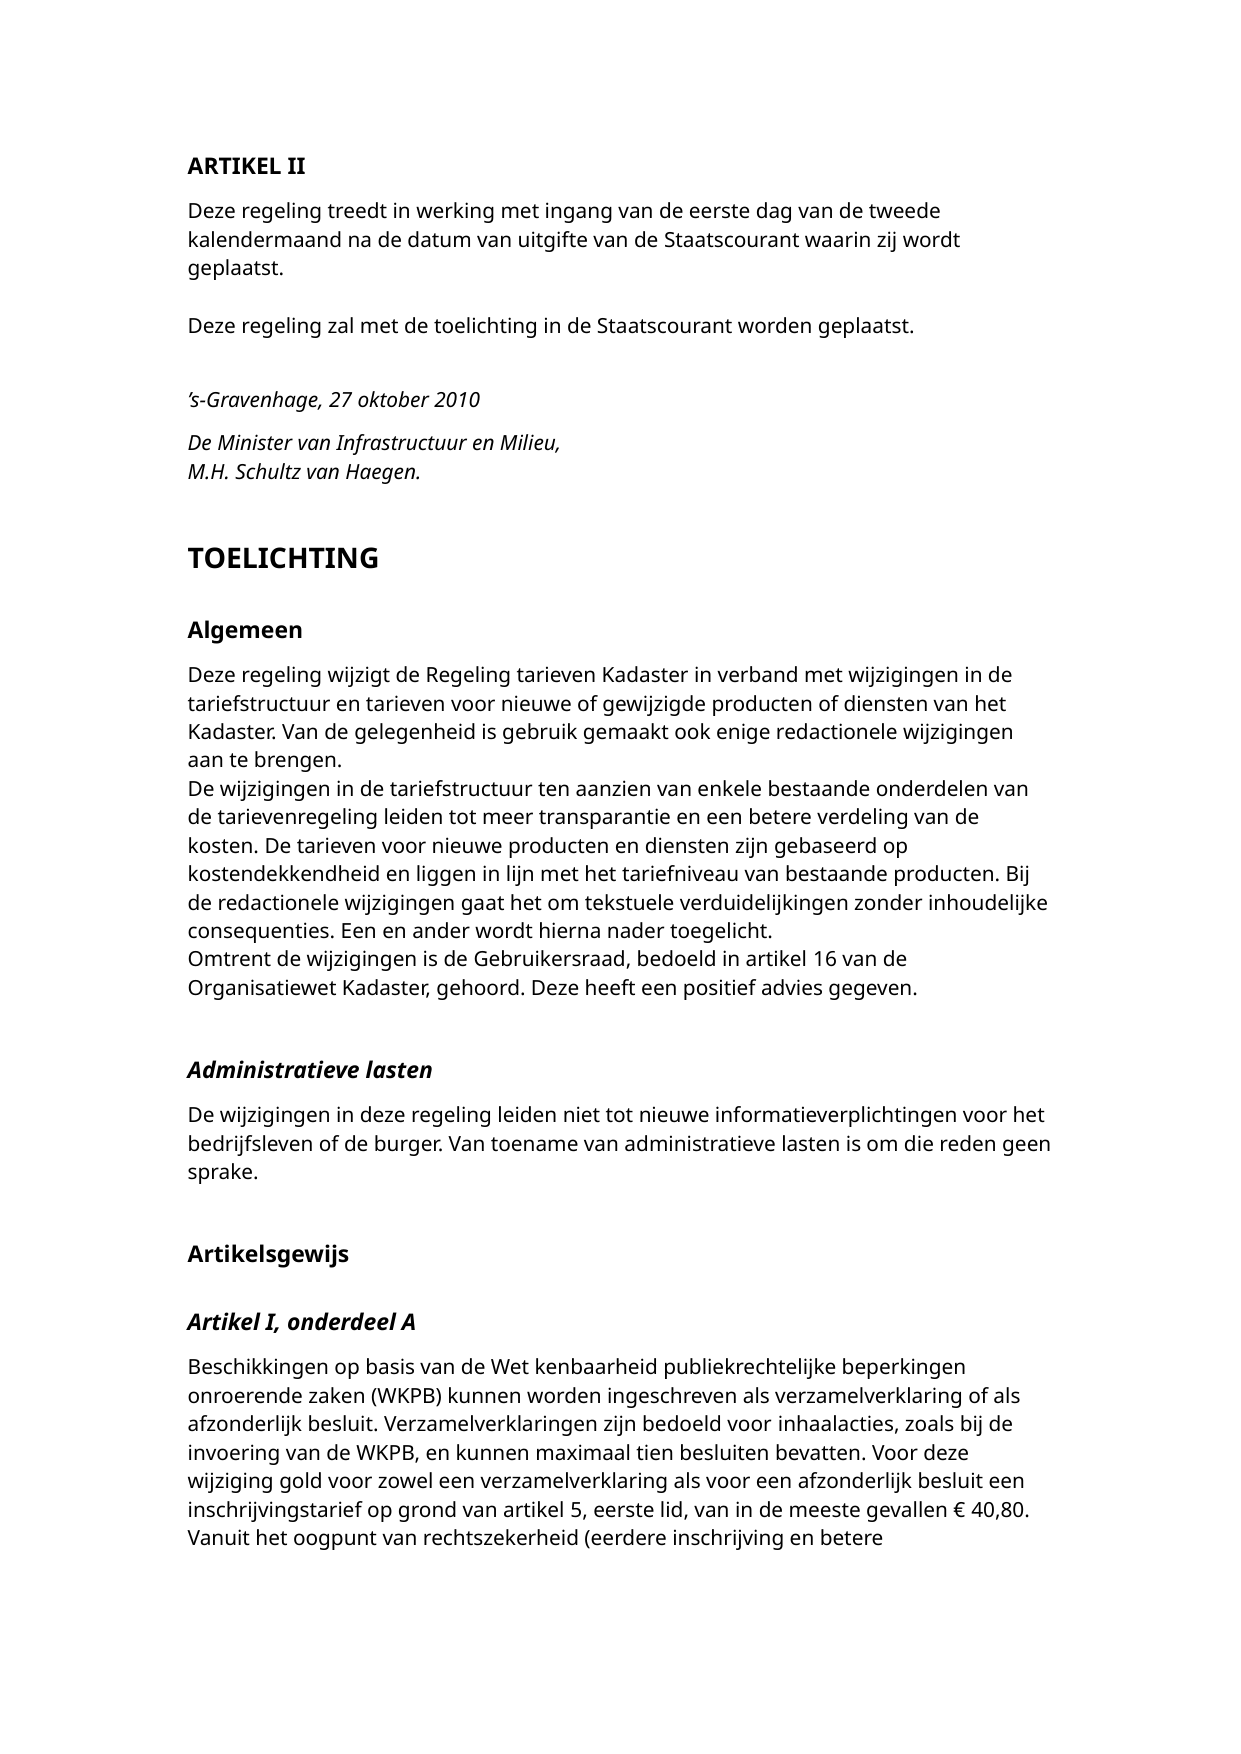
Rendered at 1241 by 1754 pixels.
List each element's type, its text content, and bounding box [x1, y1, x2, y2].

text Deze regeling treedt in werking met ingang van de eerste dag van de tweede kalendermaand na de datum van uitgifte van de Staatscourant waarin zij wordt geplaatst. [187, 196, 1053, 282]
text Omtrent de wijzigingen is de Gebruikersraad, bedoeld in artikel 16 van de Organisatiewet Kadaster, gehoord. Deze heeft een positief advies gegeven. [187, 944, 1053, 1001]
text ’s-Gravenhage, 27 oktober 2010 [187, 385, 1053, 413]
subtitle Administratieve lasten [187, 1054, 1053, 1085]
text Deze regeling zal met de toelichting in de Staatscourant worden geplaatst. [187, 312, 1053, 340]
subtitle Algemeen [187, 614, 1053, 645]
subtitle Artikel I, onderdeel A [187, 1306, 1053, 1337]
subtitle Artikelsgewijs [187, 1237, 1053, 1269]
text De wijzigingen in de tariefstructuur ten aanzien van enkele bestaande onderdelen van de tarievenregeling leiden tot meer transparantie en een betere verdeling van de kosten. De tarieven voor nieuwe producten en diensten zijn gebaseerd op kostendekkendheid en liggen in lijn met het tariefniveau van bestaande producten. Bij de redactionele wijzigingen gaat het om tekstuele verduidelijkingen zonder inhoudelijke consequenties. Een en ander wordt hierna nader toegelicht. [187, 774, 1053, 944]
subtitle ARTIKEL II [187, 150, 1053, 181]
text M.H. Schultz van Haegen. [187, 457, 1053, 485]
text Deze regeling wijzigt de Regeling tarieven Kadaster in verband met wijzigingen in de tariefstructuur en tarieven voor nieuwe of gewijzigde producten of diensten van het Kadaster. Van de gelegenheid is gebruik gemaakt ook enige redactionele wijzigingen aan te brengen. [187, 660, 1053, 774]
text Beschikkingen op basis van de Wet kenbaarheid publiekrechtelijke beperkingen onroerende zaken (WKPB) kunnen worden ingeschreven als verzamelverklaring of als afzonderlijk besluit. Verzamelverklaringen zijn bedoeld voor inhaalacties, zoals bij de invoering van de WKPB, en kunnen maximaal tien besluiten bevatten. Voor deze wijziging gold voor zowel een verzamelverklaring als voor een afzonderlijk besluit een inschrijvingstarief op grond van artikel 5, eerste lid, van in de meeste gevallen € 40,80. Vanuit het oogpunt van rechtszekerheid (eerdere inschrijving en betere [187, 1352, 1053, 1552]
text De Minister van Infrastructuur en Milieu, [187, 428, 1053, 457]
subtitle TOELICHTING [187, 538, 1053, 576]
text De wijzigingen in deze regeling leiden niet tot nieuwe informatieverplichtingen voor het bedrijfsleven of de burger. Van toename van administratieve lasten is om die reden geen sprake. [187, 1100, 1053, 1186]
